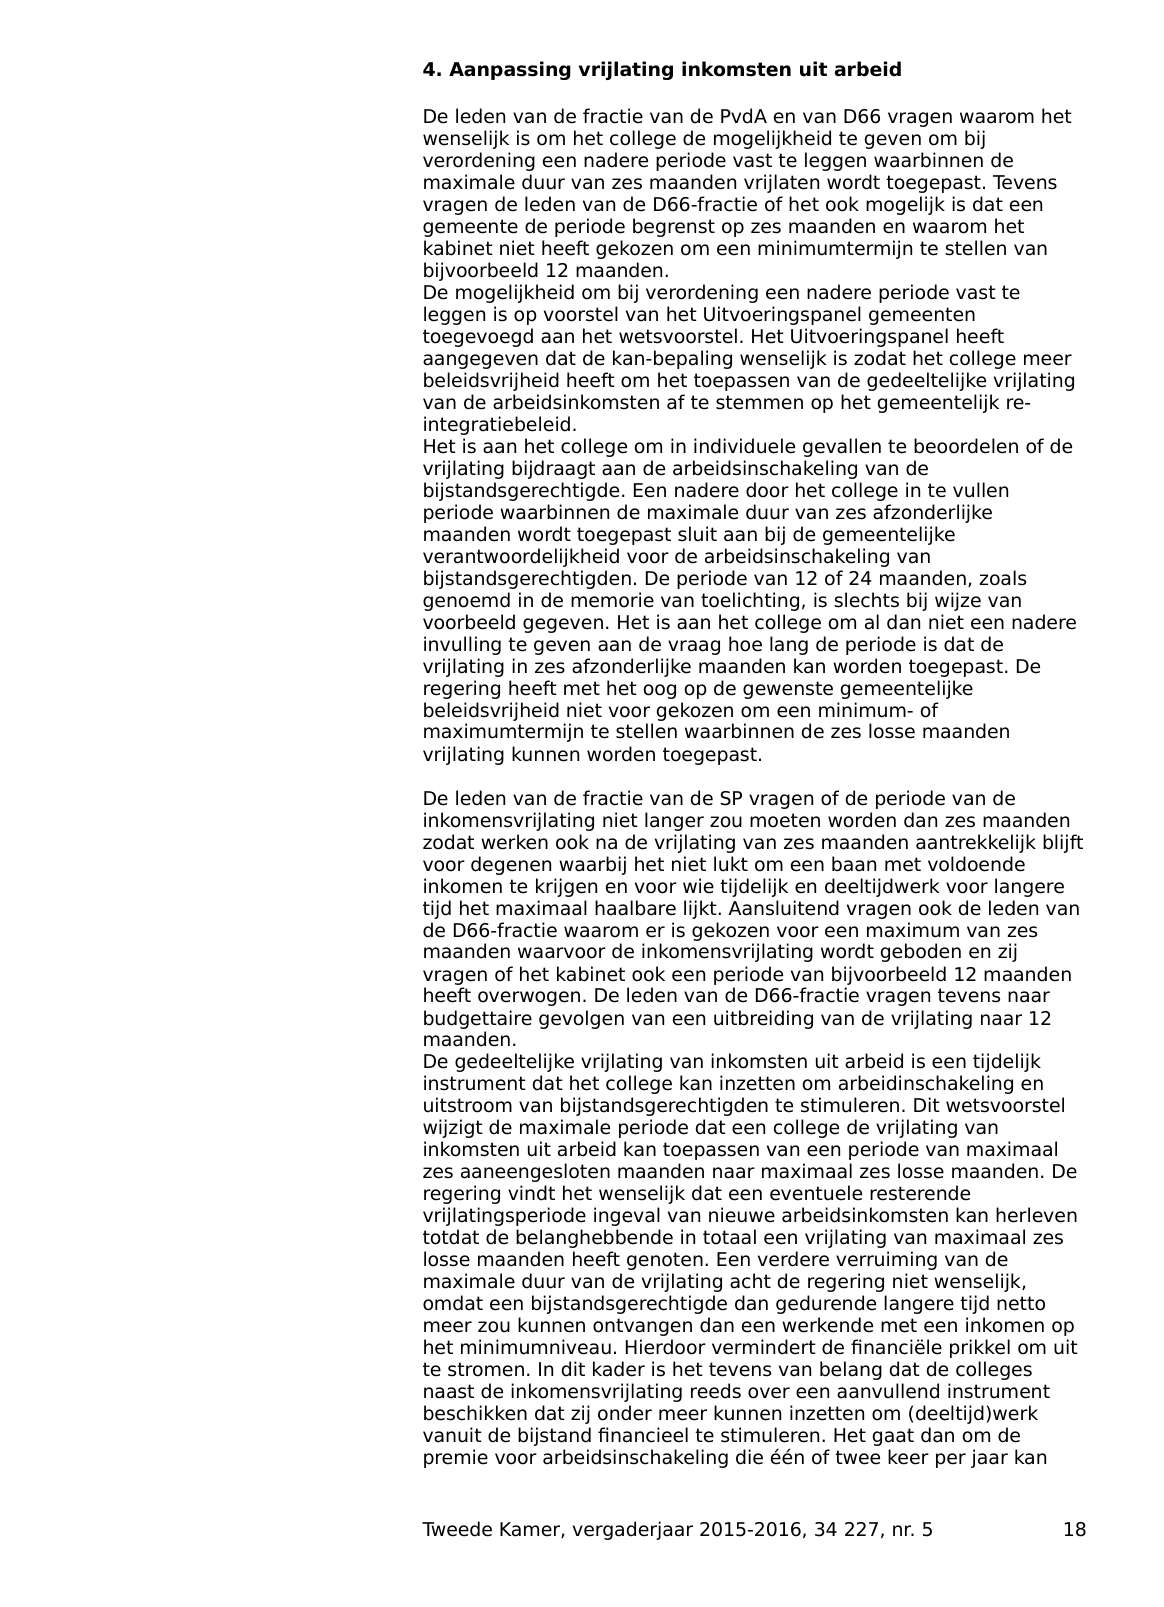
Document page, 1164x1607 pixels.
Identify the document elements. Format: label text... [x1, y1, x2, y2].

subtitle 4. Aanpassing vrijlating inkomsten uit arbeid [422, 59, 1087, 81]
text De leden van de fractie van de SP vragen of de periode van de inkomensvrijlating niet langer zou moeten worden dan zes maanden zodat werken ook na de vrijlating van zes maanden aantrekkelijk blijft voor degenen waarbij het niet lukt om een baan met voldoende inkomen te krijgen en voor wie tijdelijk en deeltijdwerk voor langere tijd het maximaal haalbare lijkt. Aansluitend vragen ook de leden van de D66-fractie waarom er is gekozen voor een maximum van zes maanden waarvoor de inkomensvrijlating wordt geboden en zij vragen of het kabinet ook een periode van bijvoorbeeld 12 maanden heeft overwogen. De leden van de D66-fractie vragen tevens naar budgettaire gevolgen van een uitbreiding van de vrijlating naar 12 maanden. [422, 788, 1087, 1051]
text De mogelijkheid om bij verordening een nadere periode vast te leggen is op voorstel van het Uitvoeringspanel gemeenten toegevoegd aan het wetsvoorstel. Het Uitvoeringspanel heeft aangegeven dat de kan-bepaling wenselijk is zodat het college meer beleidsvrijheid heeft om het toepassen van de gedeeltelijke vrijlating van de arbeidsinkomsten af te stemmen op het gemeentelijk re-integratiebeleid. [422, 282, 1087, 436]
text De leden van de fractie van de PvdA en van D66 vragen waarom het wenselijk is om het college de mogelijkheid te geven om bij verordening een nadere periode vast te leggen waarbinnen de maximale duur van zes maanden vrijlaten wordt toegepast. Tevens vragen de leden van de D66-fractie of het ook mogelijk is dat een gemeente de periode begrenst op zes maanden en waarom het kabinet niet heeft gekozen om een minimumtermijn te stellen van bijvoorbeeld 12 maanden. [422, 106, 1087, 282]
text De gedeeltelijke vrijlating van inkomsten uit arbeid is een tijdelijk instrument dat het college kan inzetten om arbeidinschakeling en uitstroom van bijstandsgerechtigden te stimuleren. Dit wetsvoorstel wijzigt de maximale periode dat een college de vrijlating van inkomsten uit arbeid kan toepassen van een periode van maximaal zes aaneengesloten maanden naar maximaal zes losse maanden. De regering vindt het wenselijk dat een eventuele resterende vrijlatingsperiode ingeval van nieuwe arbeidsinkomsten kan herleven totdat de belanghebbende in totaal een vrijlating van maximaal zes losse maanden heeft genoten. Een verdere verruiming van de maximale duur van de vrijlating acht de regering niet wenselijk, omdat een bijstandsgerechtigde dan gedurende langere tijd netto meer zou kunnen ontvangen dan een werkende met een inkomen op het minimumniveau. Hierdoor vermindert de financiële prikkel om uit te stromen. In dit kader is het tevens van belang dat de colleges naast de inkomensvrijlating reeds over een aanvullend instrument beschikken dat zij onder meer kunnen inzetten om (deeltijd)werk vanuit de bijstand financieel te stimuleren. Het gaat dan om de premie voor arbeidsinschakeling die één of twee keer per jaar kan [422, 1051, 1087, 1469]
text Het is aan het college om in individuele gevallen te beoordelen of de vrijlating bijdraagt aan de arbeidsinschakeling van de bijstandsgerechtigde. Een nadere door het college in te vullen periode waarbinnen de maximale duur van zes afzonderlijke maanden wordt toegepast sluit aan bij de gemeentelijke verantwoordelijkheid voor de arbeidsinschakeling van bijstandsgerechtigden. De periode van 12 of 24 maanden, zoals genoemd in de memorie van toelichting, is slechts bij wijze van voorbeeld gegeven. Het is aan het college om al dan niet een nadere invulling te geven aan de vraag hoe lang de periode is dat de vrijlating in zes afzonderlijke maanden kan worden toegepast. De regering heeft met het oog op de gewenste gemeentelijke beleidsvrijheid niet voor gekozen om een minimum- of maximumtermijn te stellen waarbinnen de zes losse maanden vrijlating kunnen worden toegepast. [422, 436, 1087, 765]
